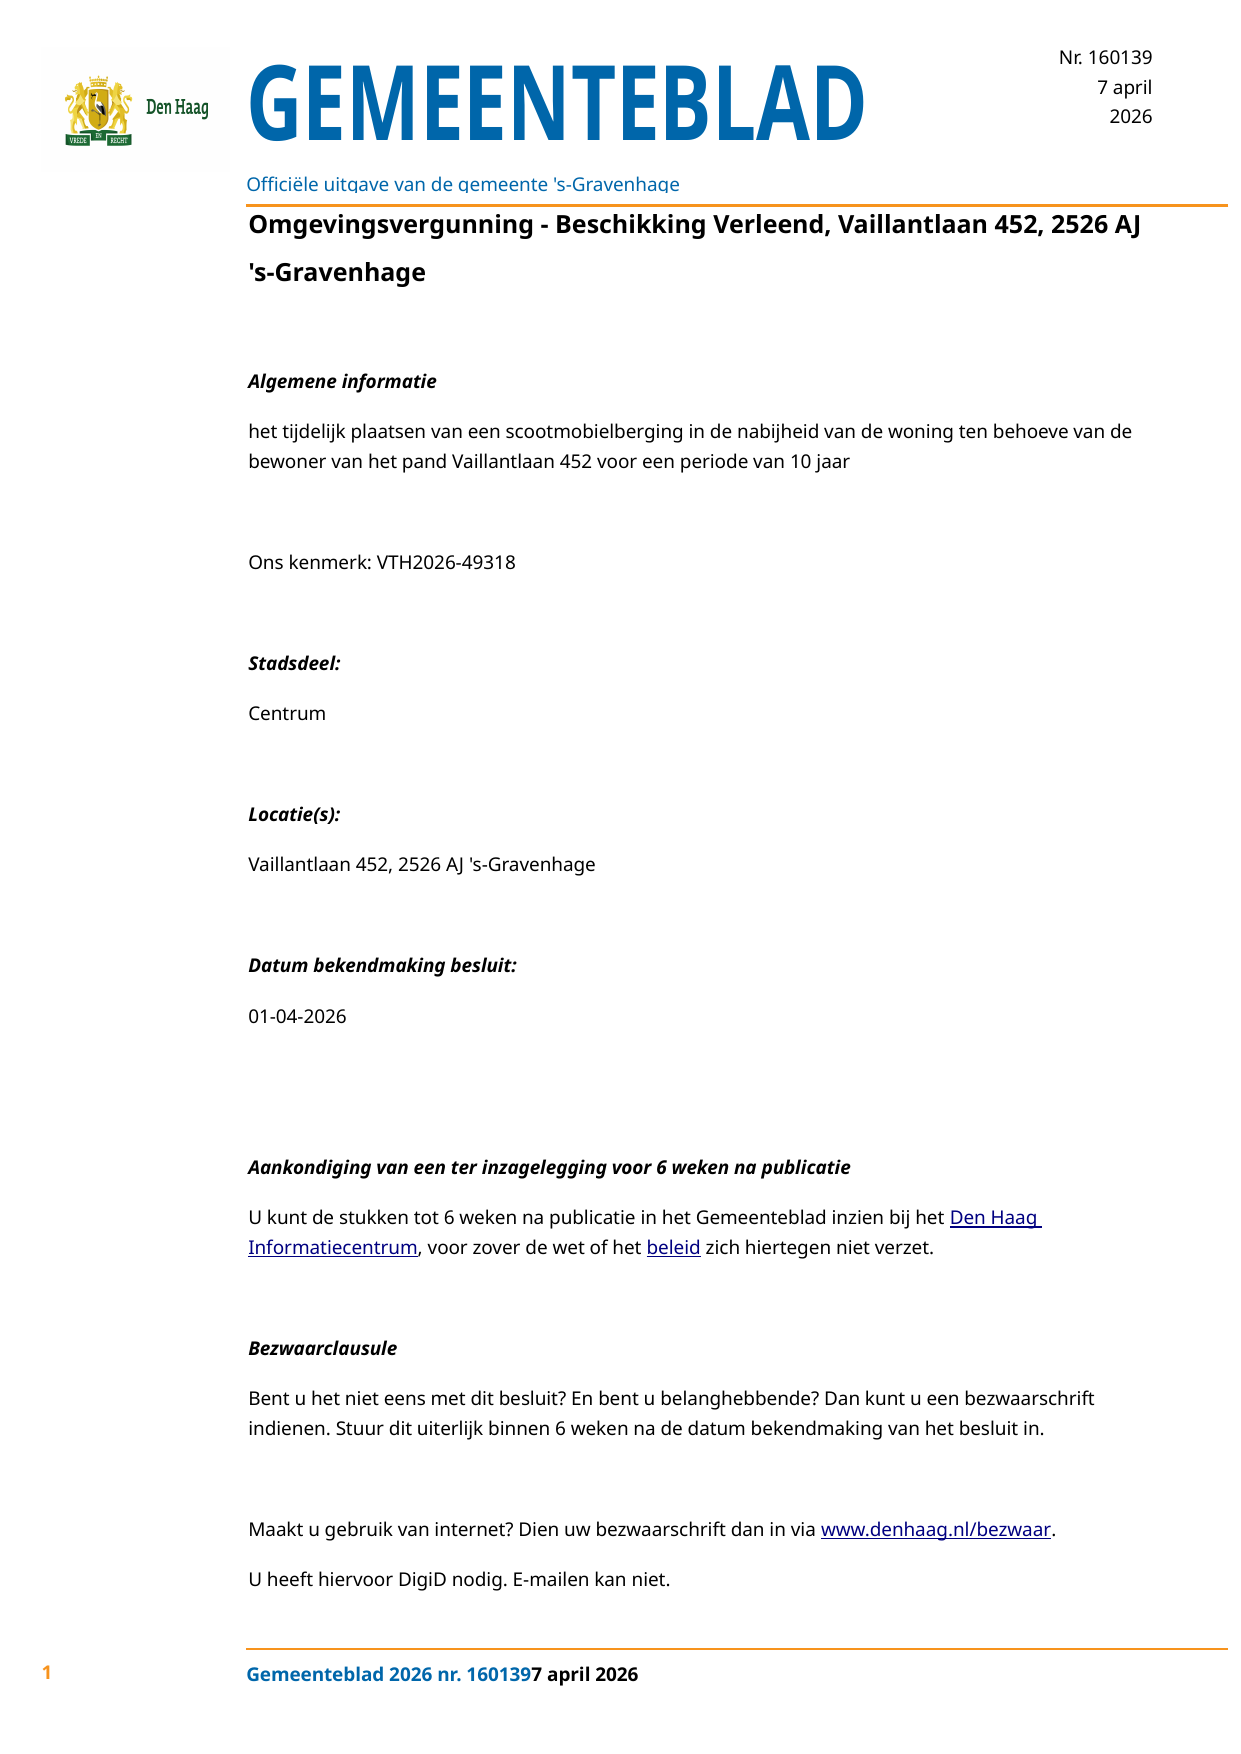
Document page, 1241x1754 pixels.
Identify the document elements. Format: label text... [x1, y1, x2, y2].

text Locatie(s): [248, 801, 1152, 827]
text Stadsdeel: [248, 650, 1152, 676]
text Datum bekendmaking besluit: [248, 952, 1152, 978]
text 01-04-2026 [248, 1003, 1152, 1029]
text Omgevingsvergunning - Beschikking Verleend, Vaillantlaan 452, 2526 AJ 's-Gravenhage [248, 207, 1152, 288]
text Maakt u gebruik van internet? Dien uw bezwaarschrift dan in via www.denhaag.nl/bezwaar. [248, 1516, 1152, 1542]
text U heeft hiervoor DigiD nodig. E-mailen kan niet. [248, 1566, 1152, 1592]
text het tijdelijk plaatsen van een scootmobielberging in de nabijheid van de woning ten behoeve van de bewoner van het pand Vaillantlaan 452 voor een periode van 10 jaar [248, 419, 1152, 474]
text Aankondiging van een ter inzagelegging voor 6 weken na publicatie [248, 1154, 1152, 1180]
picture [41, 47, 231, 172]
text Bent u het niet eens met dit besluit? En bent u belanghebbende? Dan kunt u een bezwaarschrift indienen. Stuur dit uiterlijk binnen 6 weken na de datum bekendmaking van het besluit in. [248, 1385, 1152, 1441]
text Bezwaarclausule [248, 1335, 1152, 1361]
text Algemene informatie [248, 368, 1152, 394]
text Ons kenmerk: VTH2026-49318 [248, 549, 1152, 575]
text Centrum [248, 700, 1152, 726]
text U kunt de stukken tot 6 weken na publicatie in het Gemeenteblad inzien bij het Den Haag Informatiecentrum, voor zover de wet of het beleid zich hiertegen niet verzet. [248, 1204, 1152, 1260]
text Vaillantlaan 452, 2526 AJ 's-Gravenhage [248, 852, 1152, 877]
